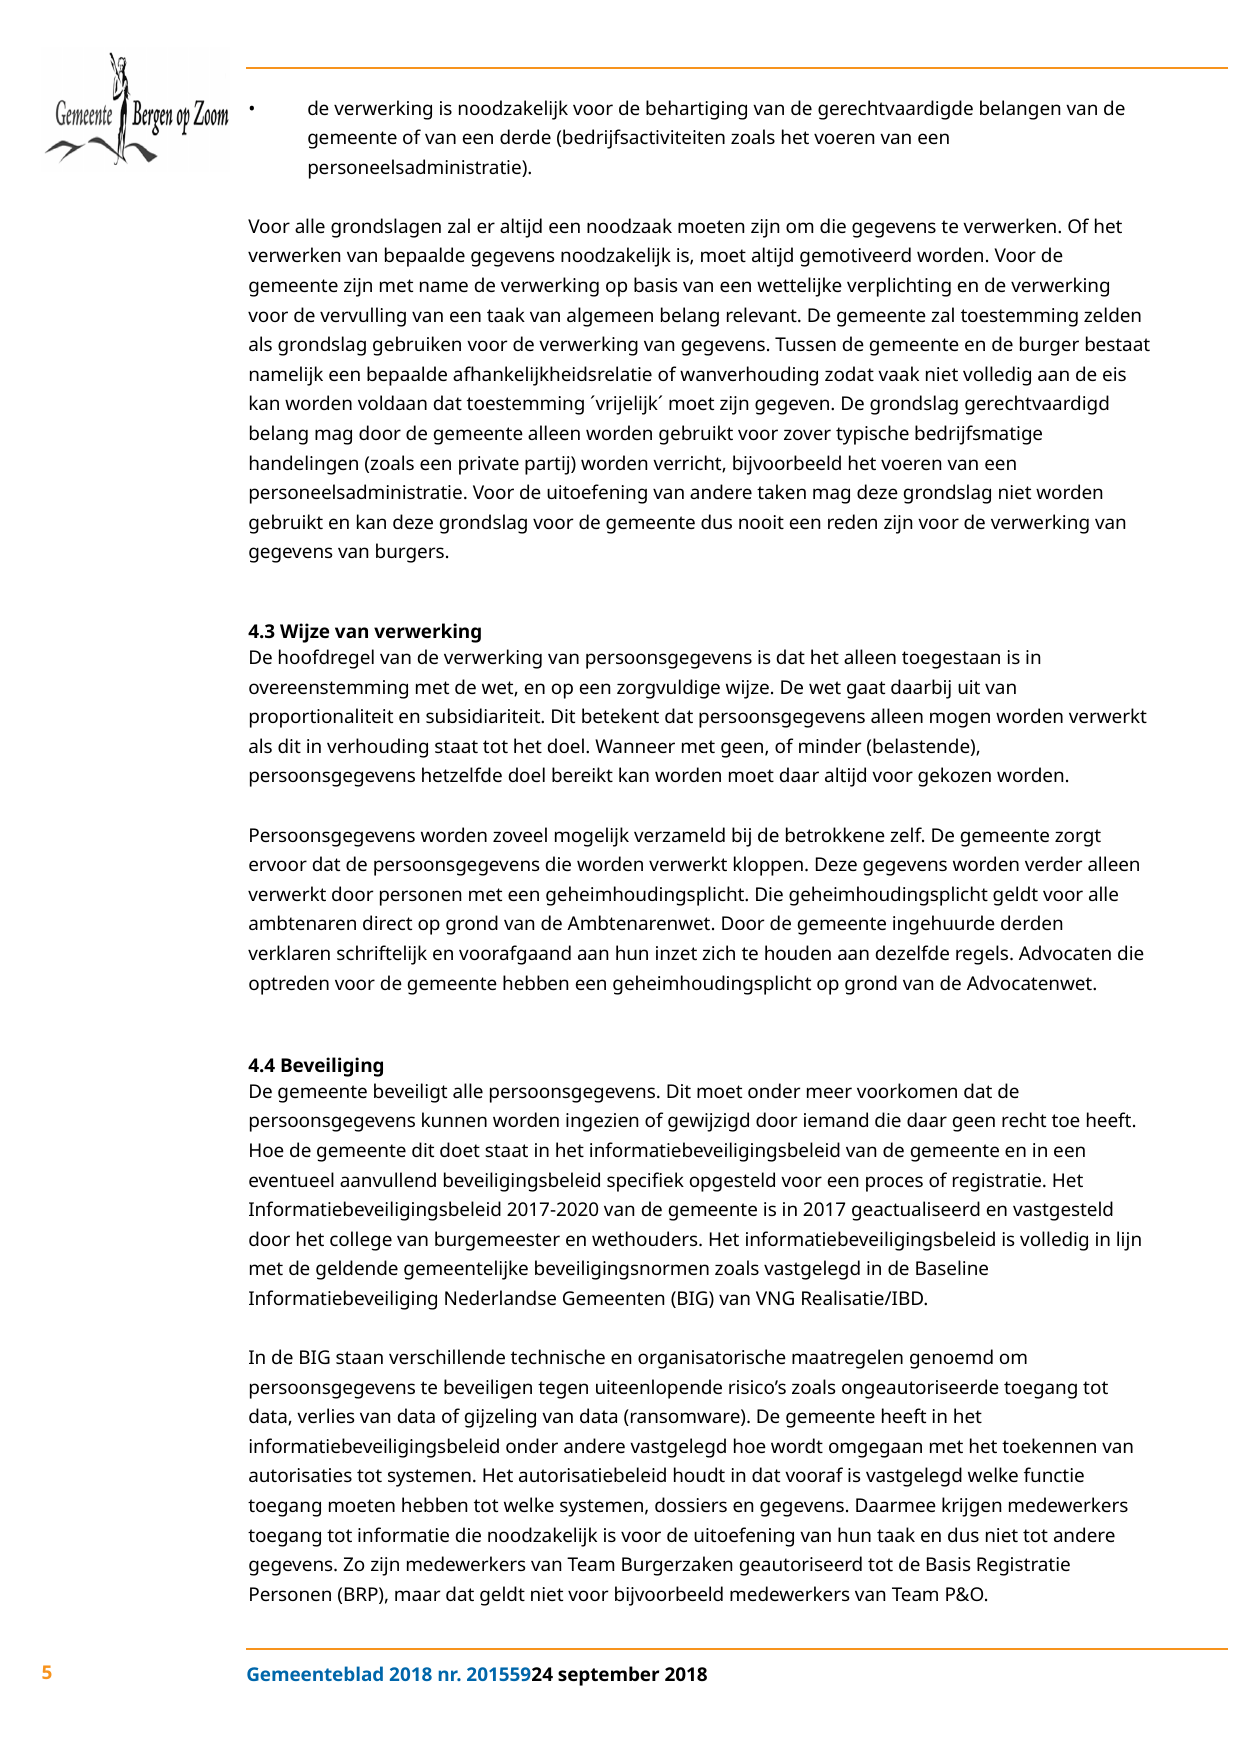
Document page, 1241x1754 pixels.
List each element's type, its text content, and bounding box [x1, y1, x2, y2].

list de verwerking is noodzakelijk voor de behartiging van de gerechtvaardigde belangen van de gemeente of van een derde (bedrijfsactiviteiten zoals het voeren van een personeelsadministratie). [248, 95, 1152, 180]
text De gemeente beveiligt alle persoonsgegevens. Dit moet onder meer voorkomen dat de persoonsgegevens kunnen worden ingezien of gewijzigd door iemand die daar geen recht toe heeft. Hoe de gemeente dit doet staat in het informatiebeveiligingsbeleid van de gemeente en in een eventueel aanvullend beveiligingsbeleid specifiek opgesteld voor een proces of registratie. Het Informatiebeveiligingsbeleid 2017-2020 van de gemeente is in 2017 geactualiseerd en vastgesteld door het college van burgemeester en wethouders. Het informatiebeveiligingsbeleid is volledig in lijn met de geldende gemeentelijke beveiligingsnormen zoals vastgelegd in de Baseline Informatiebeveiliging Nederlandse Gemeenten (BIG) van VNG Realisatie/IBD. [248, 1078, 1152, 1311]
text In de BIG staan verschillende technische en organisatorische maatregelen genoemd om persoonsgegevens te beveiligen tegen uiteenlopende risico’s zoals ongeautoriseerde toegang tot data, verlies van data of gijzeling van data (ransomware). De gemeente heeft in het informatiebeveiligingsbeleid onder andere vastgelegd hoe wordt omgegaan met het toekennen van autorisaties tot systemen. Het autorisatiebeleid houdt in dat vooraf is vastgelegd welke functie toegang moeten hebben tot welke systemen, dossiers en gegevens. Daarmee krijgen medewerkers toegang tot informatie die noodzakelijk is voor de uitoefening van hun taak en dus niet tot andere gegevens. Zo zijn medewerkers van Team Burgerzaken geautoriseerd tot de Basis Registratie Personen (BRP), maar dat geldt niet voor bijvoorbeeld medewerkers van Team P&O. [248, 1344, 1152, 1607]
text 4.4 Beveiliging [248, 1050, 1152, 1078]
picture [41, 47, 231, 172]
text De hoofdregel van de verwerking van persoonsgegevens is dat het alleen toegestaan is in overeenstemming met de wet, en op een zorgvuldige wijze. De wet gaat daarbij uit van proportionaliteit en subsidiariteit. Dit betekent dat persoonsgegevens alleen mogen worden verwerkt als dit in verhouding staat tot het doel. Wanneer met geen, of minder (belastende), persoonsgegevens hetzelfde doel bereikt kan worden moet daar altijd voor gekozen worden. [248, 644, 1152, 788]
text Persoonsgegevens worden zoveel mogelijk verzameld bij de betrokkene zelf. De gemeente zorgt ervoor dat de persoonsgegevens die worden verwerkt kloppen. Deze gegevens worden verder alleen verwerkt door personen met een geheimhoudingsplicht. Die geheimhoudingsplicht geldt voor alle ambtenaren direct op grond van de Ambtenarenwet. Door de gemeente ingehuurde derden verklaren schriftelijk en voorafgaand aan hun inzet zich te houden aan dezelfde regels. Advocaten die optreden voor de gemeente hebben een geheimhoudingsplicht op grond van de Advocatenwet. [248, 822, 1152, 995]
text 4.3 Wijze van verwerking [248, 618, 1152, 644]
text Voor alle grondslagen zal er altijd een noodzaak moeten zijn om die gegevens te verwerken. Of het verwerken van bepaalde gegevens noodzakelijk is, moet altijd gemotiveerd worden. Voor de gemeente zijn met name de verwerking op basis van een wettelijke verplichting en de verwerking voor de vervulling van een taak van algemeen belang relevant. De gemeente zal toestemming zelden als grondslag gebruiken voor de verwerking van gegevens. Tussen de gemeente en de burger bestaat namelijk een bepaalde afhankelijkheidsrelatie of wanverhouding zodat vaak niet volledig aan de eis kan worden voldaan dat toestemming ´vrijelijk´ moet zijn gegeven. De grondslag gerechtvaardigd belang mag door de gemeente alleen worden gebruikt voor zover typische bedrijfsmatige handelingen (zoals een private partij) worden verricht, bijvoorbeeld het voeren van een personeelsadministratie. Voor de uitoefening van andere taken mag deze grondslag niet worden gebruikt en kan deze grondslag voor de gemeente dus nooit een reden zijn voor de verwerking van gegevens van burgers. [248, 213, 1152, 564]
